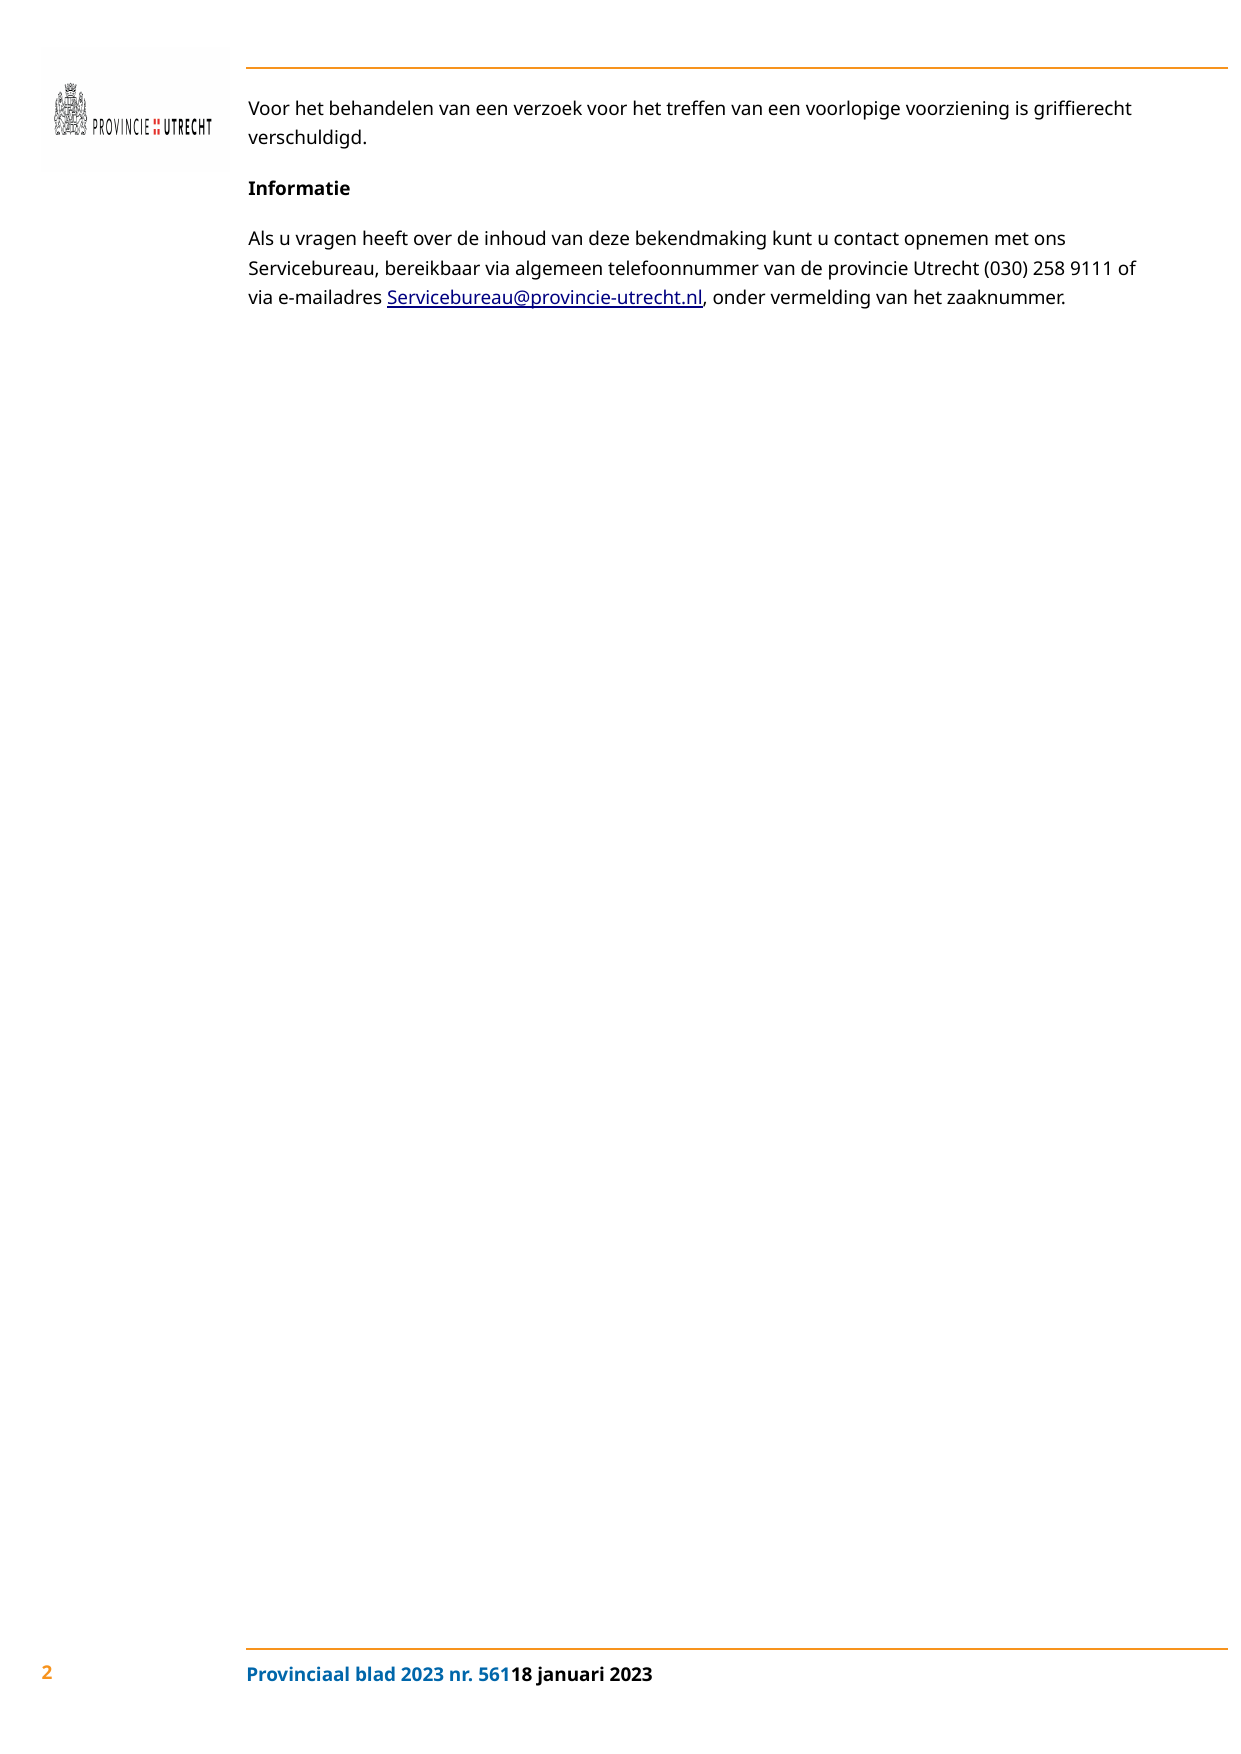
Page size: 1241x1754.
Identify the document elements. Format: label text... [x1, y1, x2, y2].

text Als u vragen heeft over de inhoud van deze bekendmaking kunt u contact opnemen met ons Servicebureau, bereikbaar via algemeen telefoonnummer van de provincie Utrecht (030) 258 9111 of via e-mailadres Servicebureau@provincie-utrecht.nl, onder vermelding van het zaaknummer. [248, 225, 1152, 310]
text Voor het behandelen van een verzoek voor het treffen van een voorlopige voorziening is griffierecht verschuldigd. [248, 95, 1152, 150]
picture [41, 47, 231, 172]
text Informatie [248, 175, 1152, 201]
